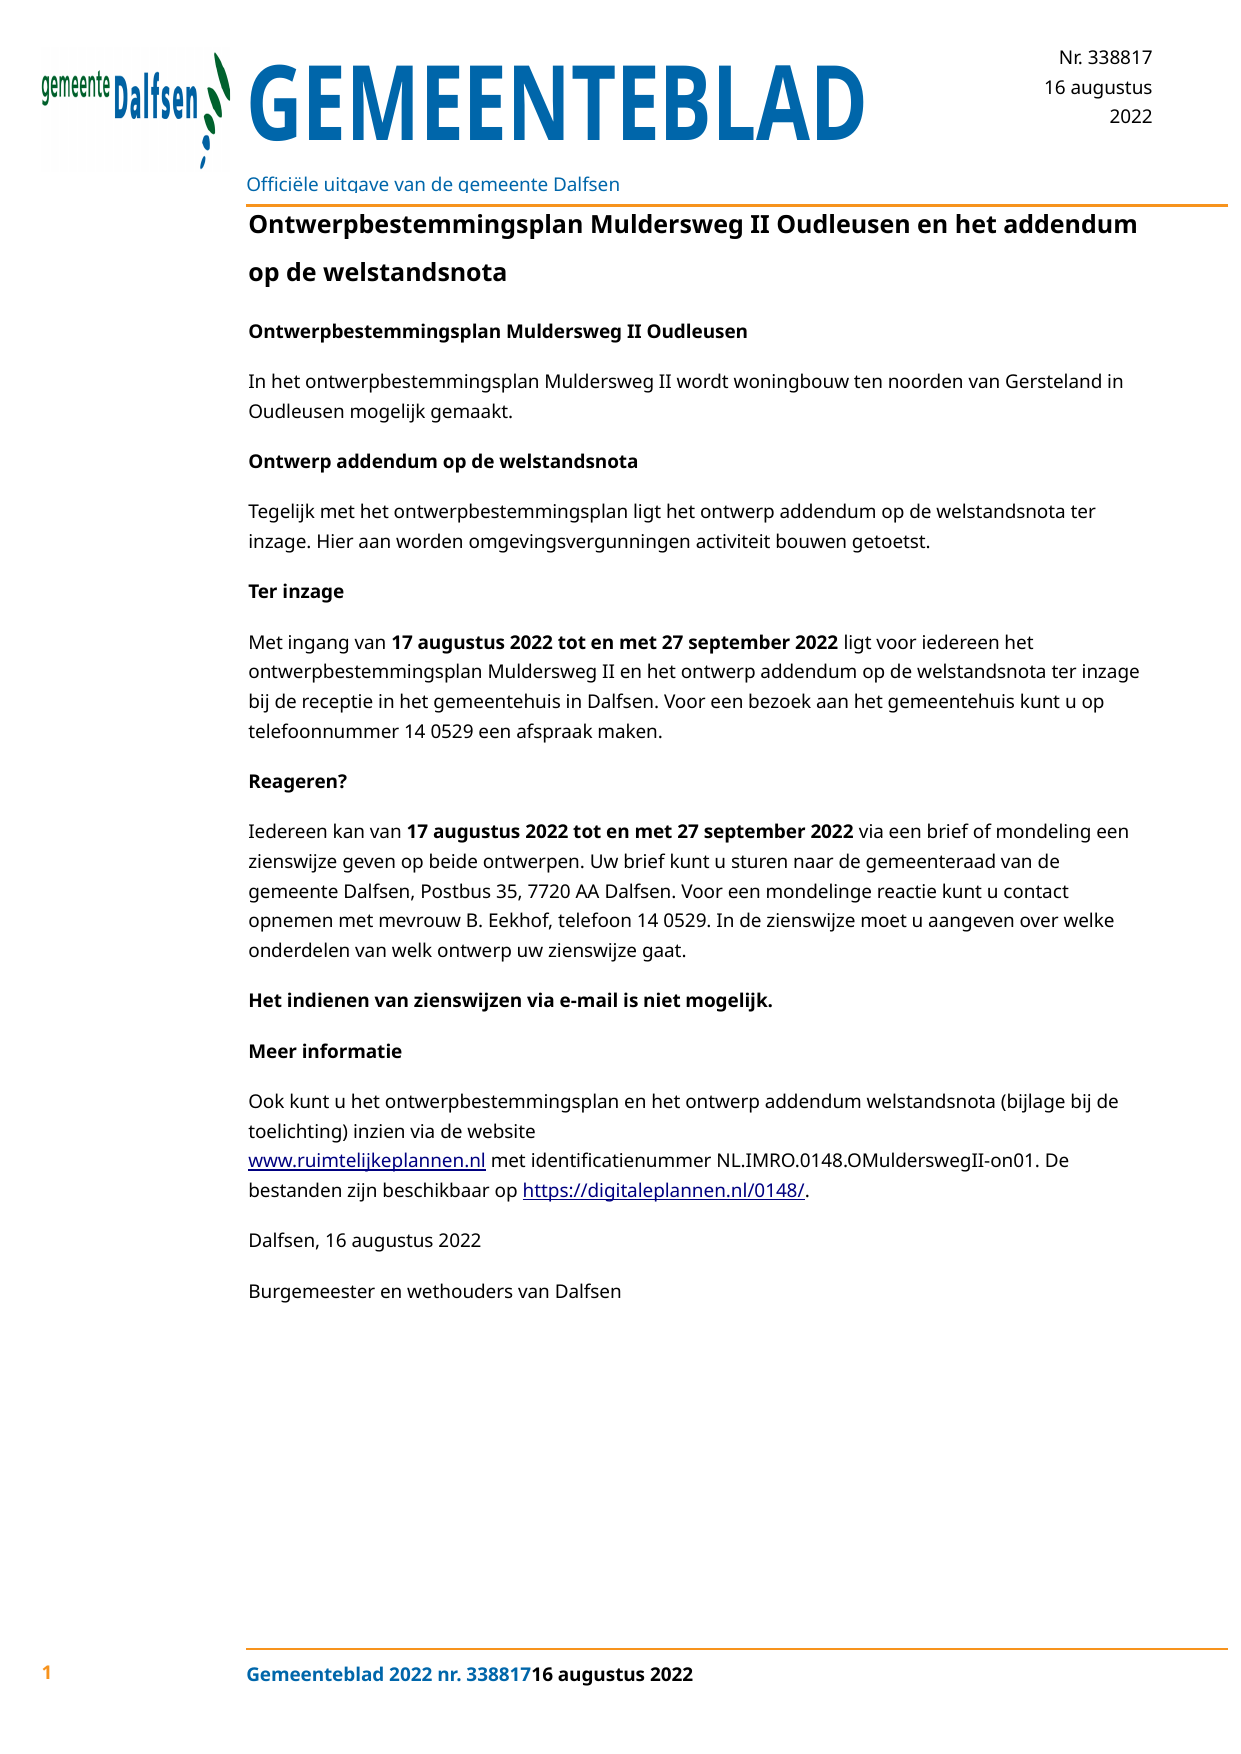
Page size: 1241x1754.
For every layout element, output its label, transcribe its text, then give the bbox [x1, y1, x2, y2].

text Reageren? [248, 768, 1152, 794]
text Het indienen van zienswijzen via e-mail is niet mogelijk. [248, 987, 1152, 1013]
text Meer informatie [248, 1038, 1152, 1064]
text Burgemeester en wethouders van Dalfsen [248, 1278, 1152, 1304]
text Dalfsen, 16 augustus 2022 [248, 1227, 1152, 1253]
text Ter inzage [248, 579, 1152, 604]
text Met ingang van 17 augustus 2022 tot en met 27 september 2022 ligt voor iedereen het ontwerpbestemmingsplan Muldersweg II en het ontwerp addendum op de welstandsnota ter inzage bij de receptie in het gemeentehuis in Dalfsen. Voor een bezoek aan het gemeentehuis kunt u op telefoonnummer 14 0529 een afspraak maken. [248, 629, 1152, 744]
text Ontwerpbestemmingsplan Muldersweg II Oudleusen en het addendum op de welstandsnota [248, 207, 1152, 288]
text Ontwerpbestemmingsplan Muldersweg II Oudleusen [248, 318, 1152, 344]
picture [41, 47, 231, 172]
text Ook kunt u het ontwerpbestemmingsplan en het ontwerp addendum welstandsnota (bijlage bij de toelichting) inzien via de website www.ruimtelijkeplannen.nl met identificatienummer NL.IMRO.0148.OMulderswegII-on01. De bestanden zijn beschikbaar op https://digitaleplannen.nl/0148/. [248, 1088, 1152, 1203]
text Ontwerp addendum op de welstandsnota [248, 448, 1152, 474]
text In het ontwerpbestemmingsplan Muldersweg II wordt woningbouw ten noorden van Gersteland in Oudleusen mogelijk gemaakt. [248, 368, 1152, 424]
text Iedereen kan van 17 augustus 2022 tot en met 27 september 2022 via een brief of mondeling een zienswijze geven op beide ontwerpen. Uw brief kunt u sturen naar de gemeenteraad van de gemeente Dalfsen, Postbus 35, 7720 AA Dalfsen. Voor een mondelinge reactie kunt u contact opnemen met mevrouw B. Eekhof, telefoon 14 0529. In de zienswijze moet u aangeven over welke onderdelen van welk ontwerp uw zienswijze gaat. [248, 819, 1152, 963]
text Tegelijk met het ontwerpbestemmingsplan ligt het ontwerp addendum op de welstandsnota ter inzage. Hier aan worden omgevingsvergunningen activiteit bouwen getoetst. [248, 499, 1152, 554]
